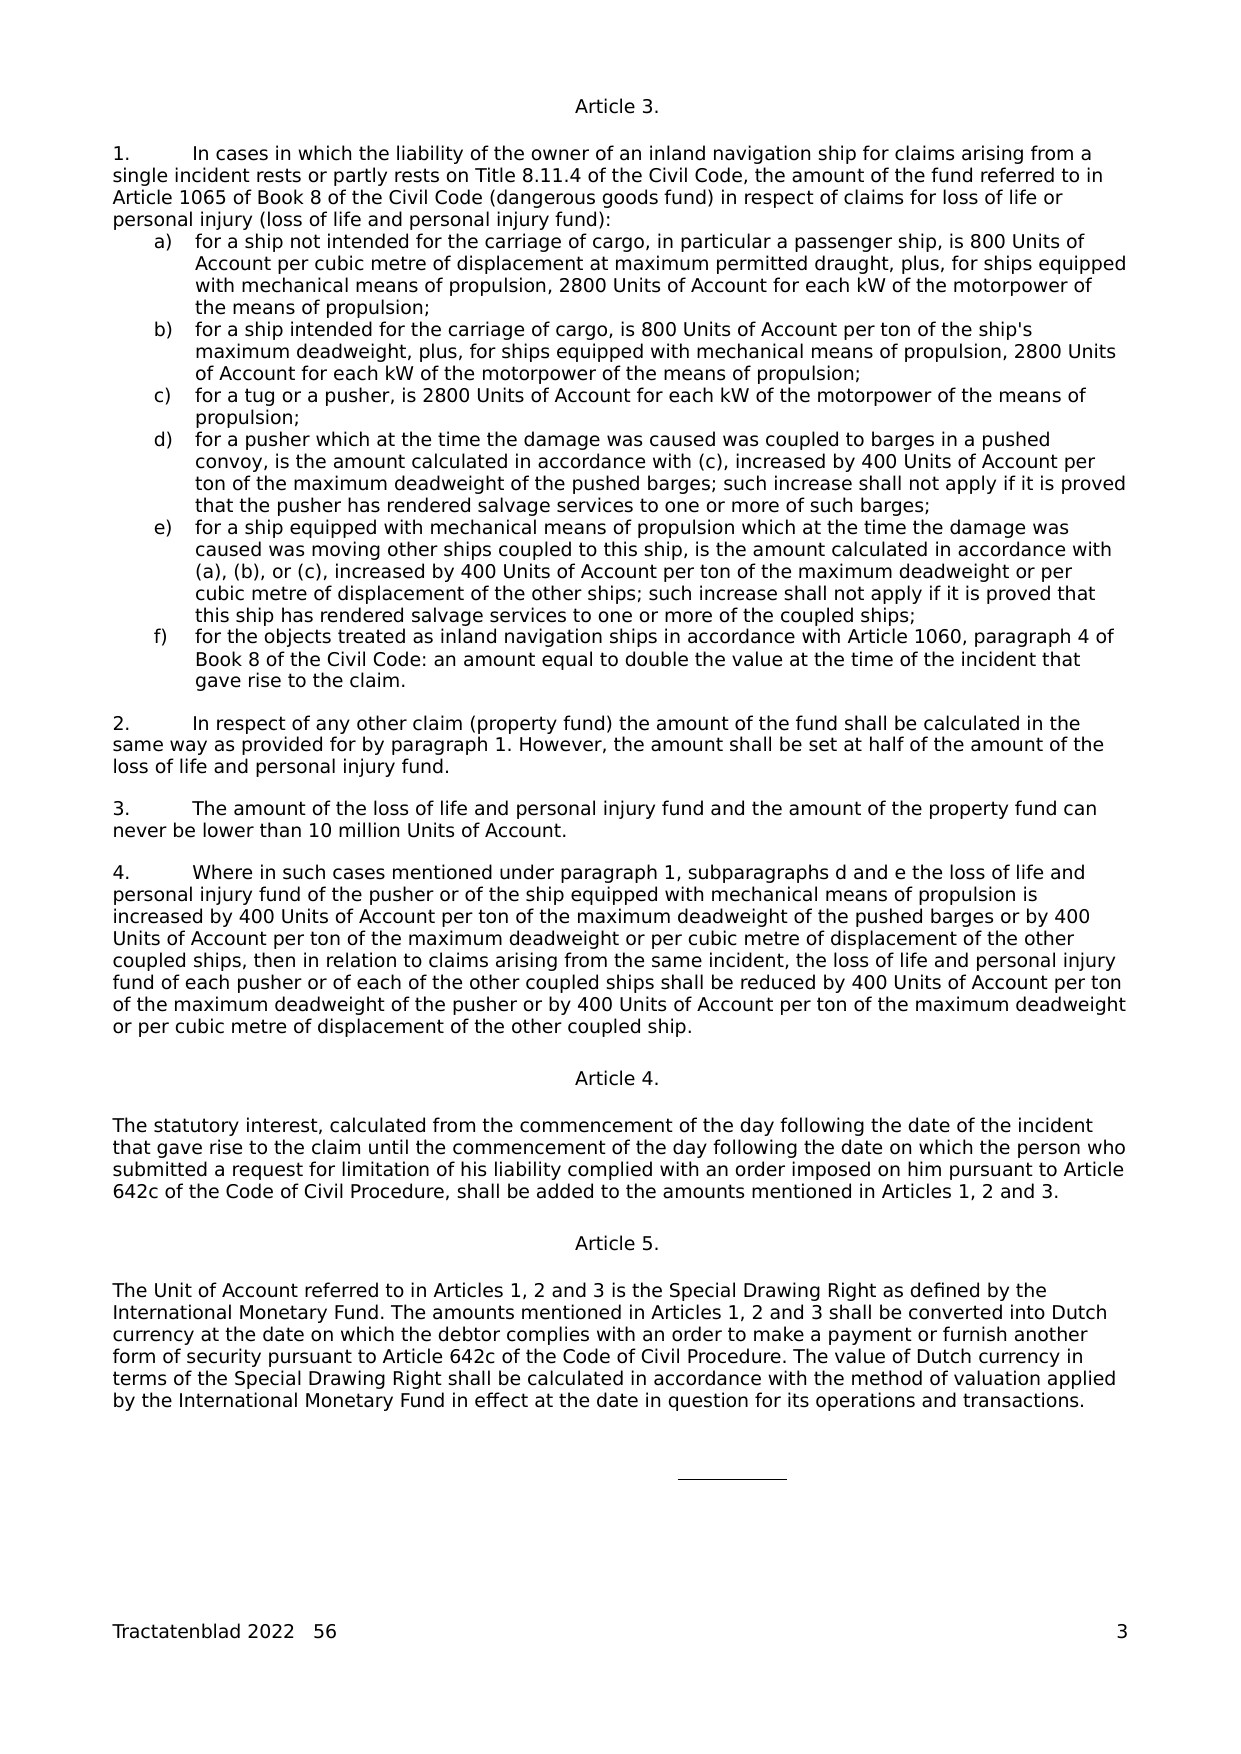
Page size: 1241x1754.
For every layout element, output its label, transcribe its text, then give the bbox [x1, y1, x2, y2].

text f) for the objects treated as inland navigation ships in accordance with Article 1060, paragraph 4 of Book 8 of the Civil Code: an amount equal to double the value at the time of the incident that gave rise to the claim. [153, 626, 1128, 692]
subtitle Article 3. [112, 96, 1128, 118]
text 4. Where in such cases mentioned under paragraph 1, subparagraphs d and e the loss of life and personal injury fund of the pusher or of the ship equipped with mechanical means of propulsion is increased by 400 Units of Account per ton of the maximum deadweight of the pushed barges or by 400 Units of Account per ton of the maximum deadweight or per cubic metre of displacement of the other coupled ships, then in relation to claims arising from the same incident, the loss of life and personal injury fund of each pusher or of each of the other coupled ships shall be reduced by 400 Units of Account per ton of the maximum deadweight of the pusher or by 400 Units of Account per ton of the maximum deadweight or per cubic metre of displacement of the other coupled ship. [112, 862, 1128, 1038]
text d) for a pusher which at the time the damage was caused was coupled to barges in a pushed convoy, is the amount calculated in accordance with (c), increased by 400 Units of Account per ton of the maximum deadweight of the pushed barges; such increase shall not apply if it is proved that the pusher has rendered salvage services to one or more of such barges; [153, 429, 1128, 517]
text c) for a tug or a pusher, is 2800 Units of Account for each kW of the motorpower of the means of propulsion; [153, 385, 1128, 429]
text 1. In cases in which the liability of the owner of an inland navigation ship for claims arising from a single incident rests or partly rests on Title 8.11.4 of the Civil Code, the amount of the fund referred to in Article 1065 of Book 8 of the Civil Code (dangerous goods fund) in respect of claims for loss of life or personal injury (loss of life and personal injury fund): [112, 143, 1128, 231]
text e) for a ship equipped with mechanical means of propulsion which at the time the damage was caused was moving other ships coupled to this ship, is the amount calculated in accordance with (a), (b), or (c), increased by 400 Units of Account per ton of the maximum deadweight or per cubic metre of displacement of the other ships; such increase shall not apply if it is proved that this ship has rendered salvage services to one or more of the coupled ships; [153, 517, 1128, 626]
text b) for a ship intended for the carriage of cargo, is 800 Units of Account per ton of the ship's maximum deadweight, plus, for ships equipped with mechanical means of propulsion, 2800 Units of Account for each kW of the motorpower of the means of propulsion; [153, 319, 1128, 385]
text a) for a ship not intended for the carriage of cargo, in particular a passenger ship, is 800 Units of Account per cubic metre of displacement at maximum permitted draught, plus, for ships equipped with mechanical means of propulsion, 2800 Units of Account for each kW of the motorpower of the means of propulsion; [153, 231, 1128, 319]
text The statutory interest, calculated from the commencement of the day following the date of the incident that gave rise to the claim until the commencement of the day following the date on which the person who submitted a request for limitation of his liability complied with an order imposed on him pursuant to Article 642c of the Code of Civil Procedure, shall be added to the amounts mentioned in Articles 1, 2 and 3. [112, 1115, 1128, 1203]
text The Unit of Account referred to in Articles 1, 2 and 3 is the Special Drawing Right as defined by the International Monetary Fund. The amounts mentioned in Articles 1, 2 and 3 shall be converted into Dutch currency at the date on which the debtor complies with an order to make a payment or furnish another form of security pursuant to Article 642c of the Code of Civil Procedure. The value of Dutch currency in terms of the Special Drawing Right shall be calculated in accordance with the method of valuation applied by the International Monetary Fund in effect at the date in question for its operations and transactions. [112, 1280, 1128, 1412]
subtitle Article 4. [112, 1068, 1128, 1090]
subtitle Article 5. [112, 1233, 1128, 1255]
text 2. In respect of any other claim (property fund) the amount of the fund shall be calculated in the same way as provided for by paragraph 1. However, the amount shall be set at half of the amount of the loss of life and personal injury fund. [112, 712, 1128, 778]
text 3. The amount of the loss of life and personal injury fund and the amount of the property fund can never be lower than 10 million Units of Account. [112, 798, 1128, 842]
